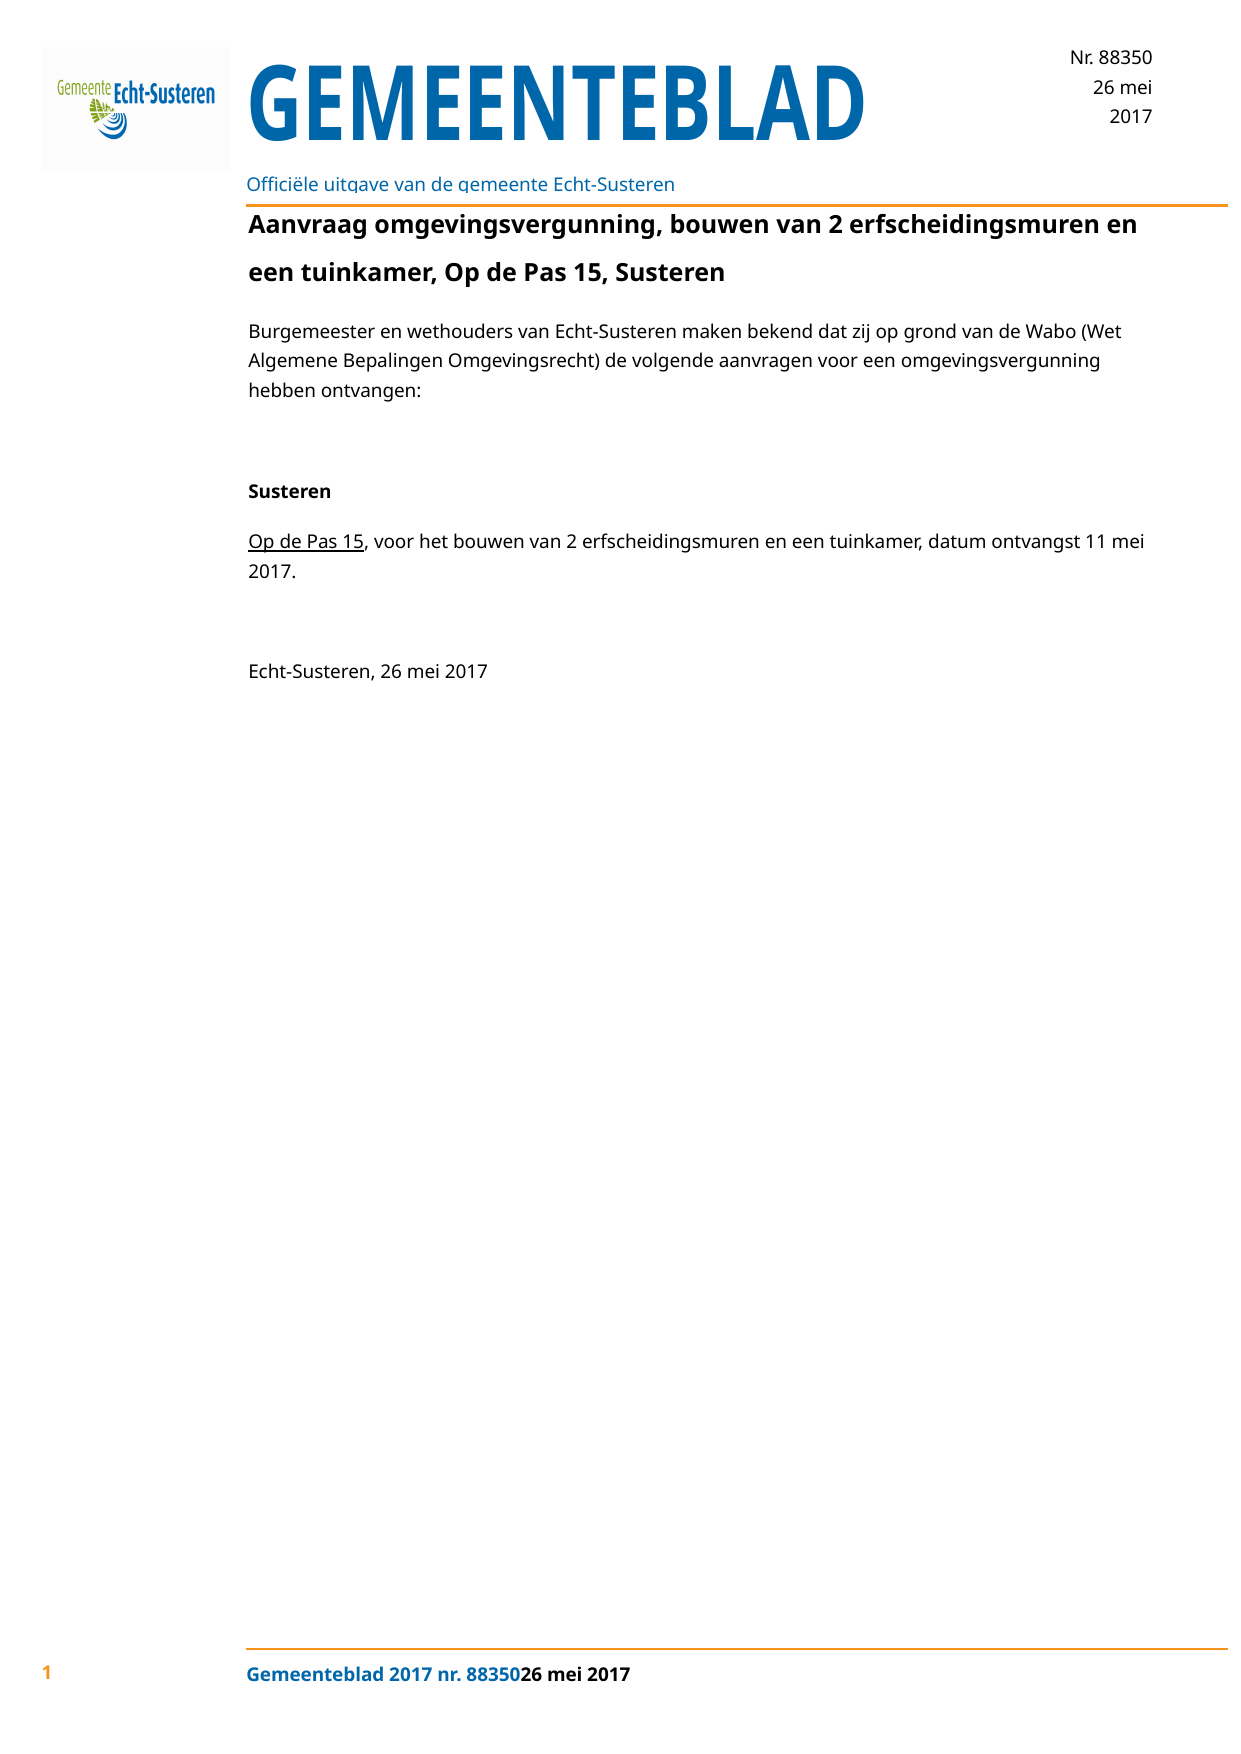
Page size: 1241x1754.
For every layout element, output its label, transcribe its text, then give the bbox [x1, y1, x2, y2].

picture [41, 47, 231, 172]
text Op de Pas 15, voor het bouwen van 2 erfscheidingsmuren en een tuinkamer, datum ontvangst 11 mei 2017. [248, 528, 1152, 584]
text Aanvraag omgevingsvergunning, bouwen van 2 erfscheidingsmuren en een tuinkamer, Op de Pas 15, Susteren [248, 207, 1152, 288]
text Echt-Susteren, 26 mei 2017 [248, 659, 1152, 684]
text Susteren [248, 478, 1152, 504]
text Burgemeester en wethouders van Echt-Susteren maken bekend dat zij op grond van de Wabo (Wet Algemene Bepalingen Omgevingsrecht) de volgende aanvragen voor een omgevingsvergunning hebben ontvangen: [248, 318, 1152, 403]
